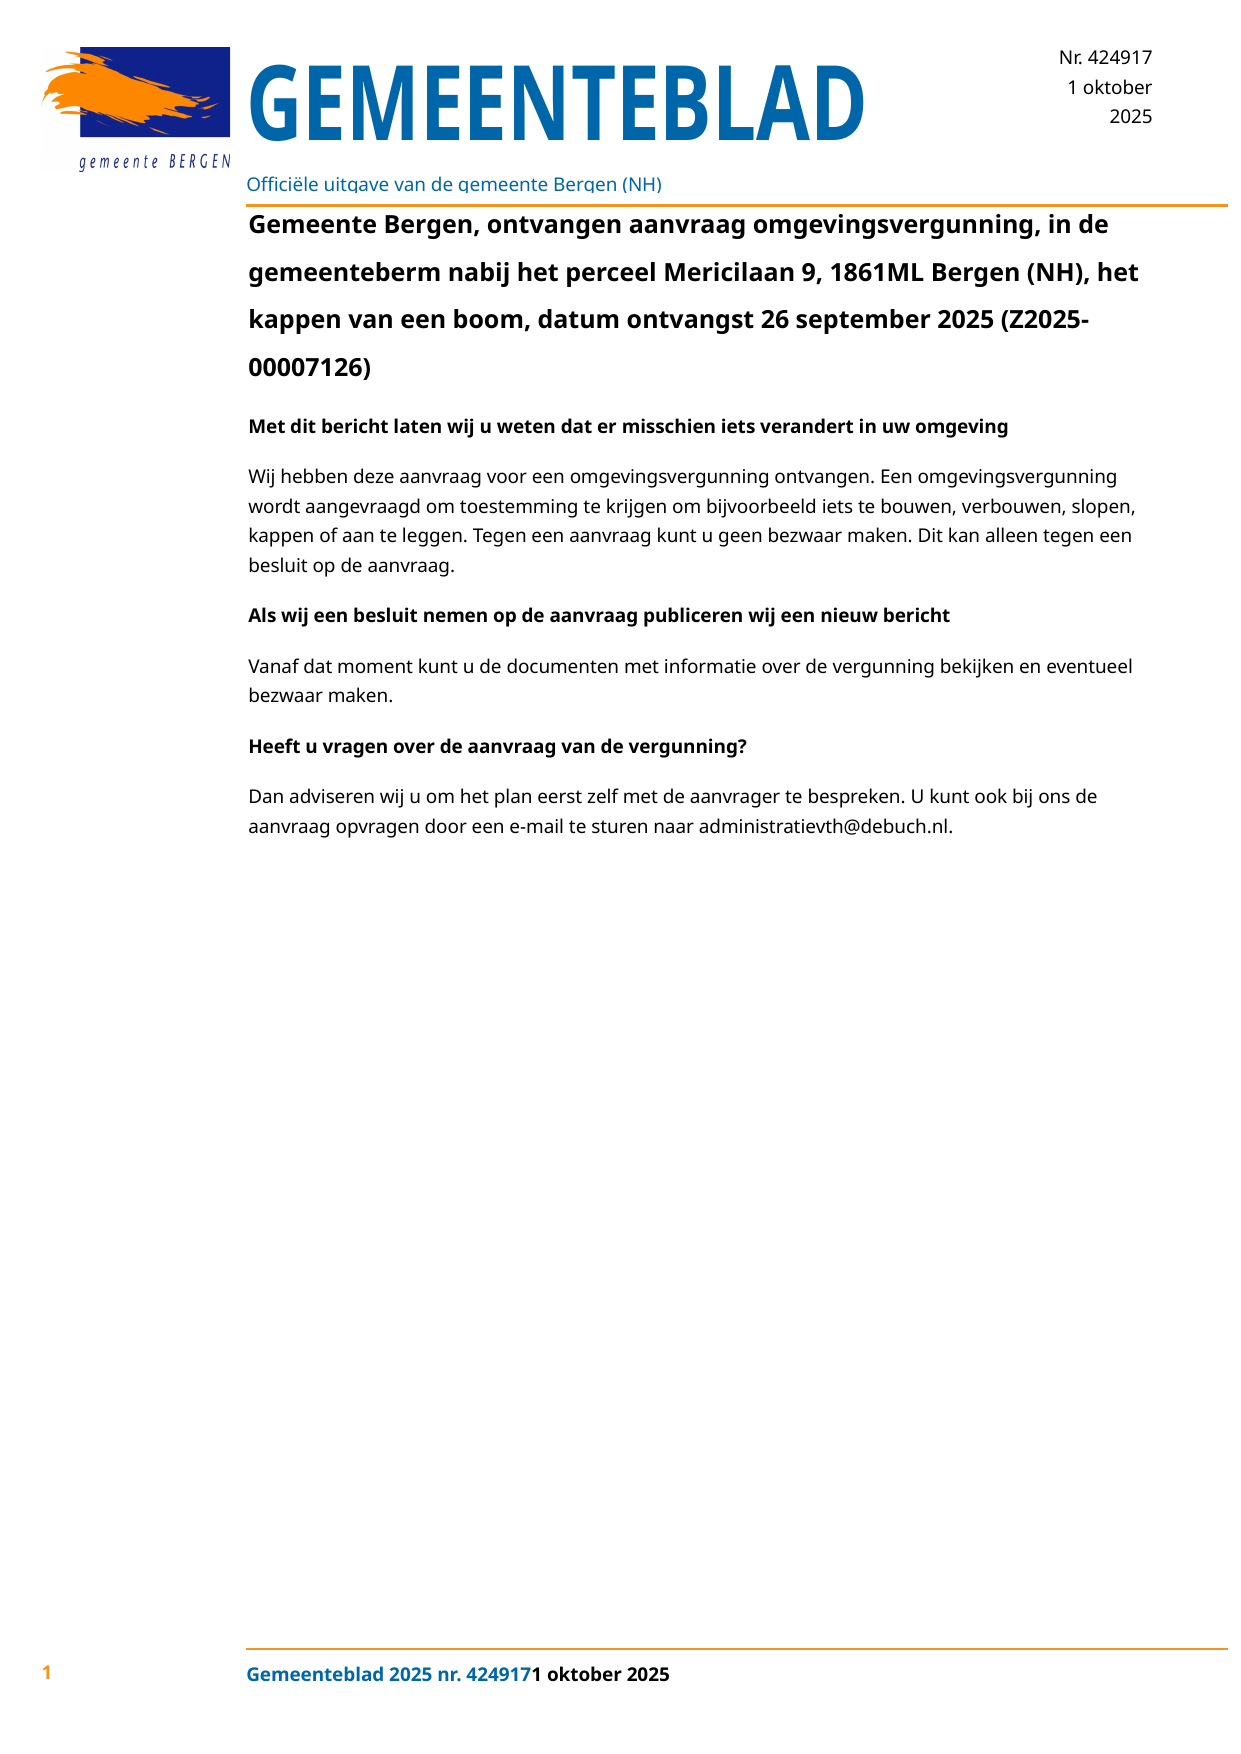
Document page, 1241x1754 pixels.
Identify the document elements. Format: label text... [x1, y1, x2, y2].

text Wij hebben deze aanvraag voor een omgevingsvergunning ontvangen. Een omgevingsvergunning wordt aangevraagd om toestemming te krijgen om bijvoorbeeld iets te bouwen, verbouwen, slopen, kappen of aan te leggen. Tegen een aanvraag kunt u geen bezwaar maken. Dit kan alleen tegen een besluit op de aanvraag. [248, 463, 1152, 578]
text Dan adviseren wij u om het plan eerst zelf met de aanvrager te bespreken. U kunt ook bij ons de aanvraag opvragen door een e-mail te sturen naar administratievth@debuch.nl. [248, 783, 1152, 839]
text Vanaf dat moment kunt u de documenten met informatie over de vergunning bekijken en eventueel bezwaar maken. [248, 653, 1152, 708]
text Gemeente Bergen, ontvangen aanvraag omgevingsvergunning, in de gemeenteberm nabij het perceel Mericilaan 9, 1861ML Bergen (NH), het kappen van een boom, datum ontvangst 26 september 2025 (Z2025-00007126) [248, 207, 1152, 384]
text Met dit bericht laten wij u weten dat er misschien iets verandert in uw omgeving [248, 413, 1152, 439]
text Als wij een besluit nemen op de aanvraag publiceren wij een nieuw bericht [248, 603, 1152, 628]
picture [41, 47, 231, 172]
text Heeft u vragen over de aanvraag van de vergunning? [248, 733, 1152, 759]
